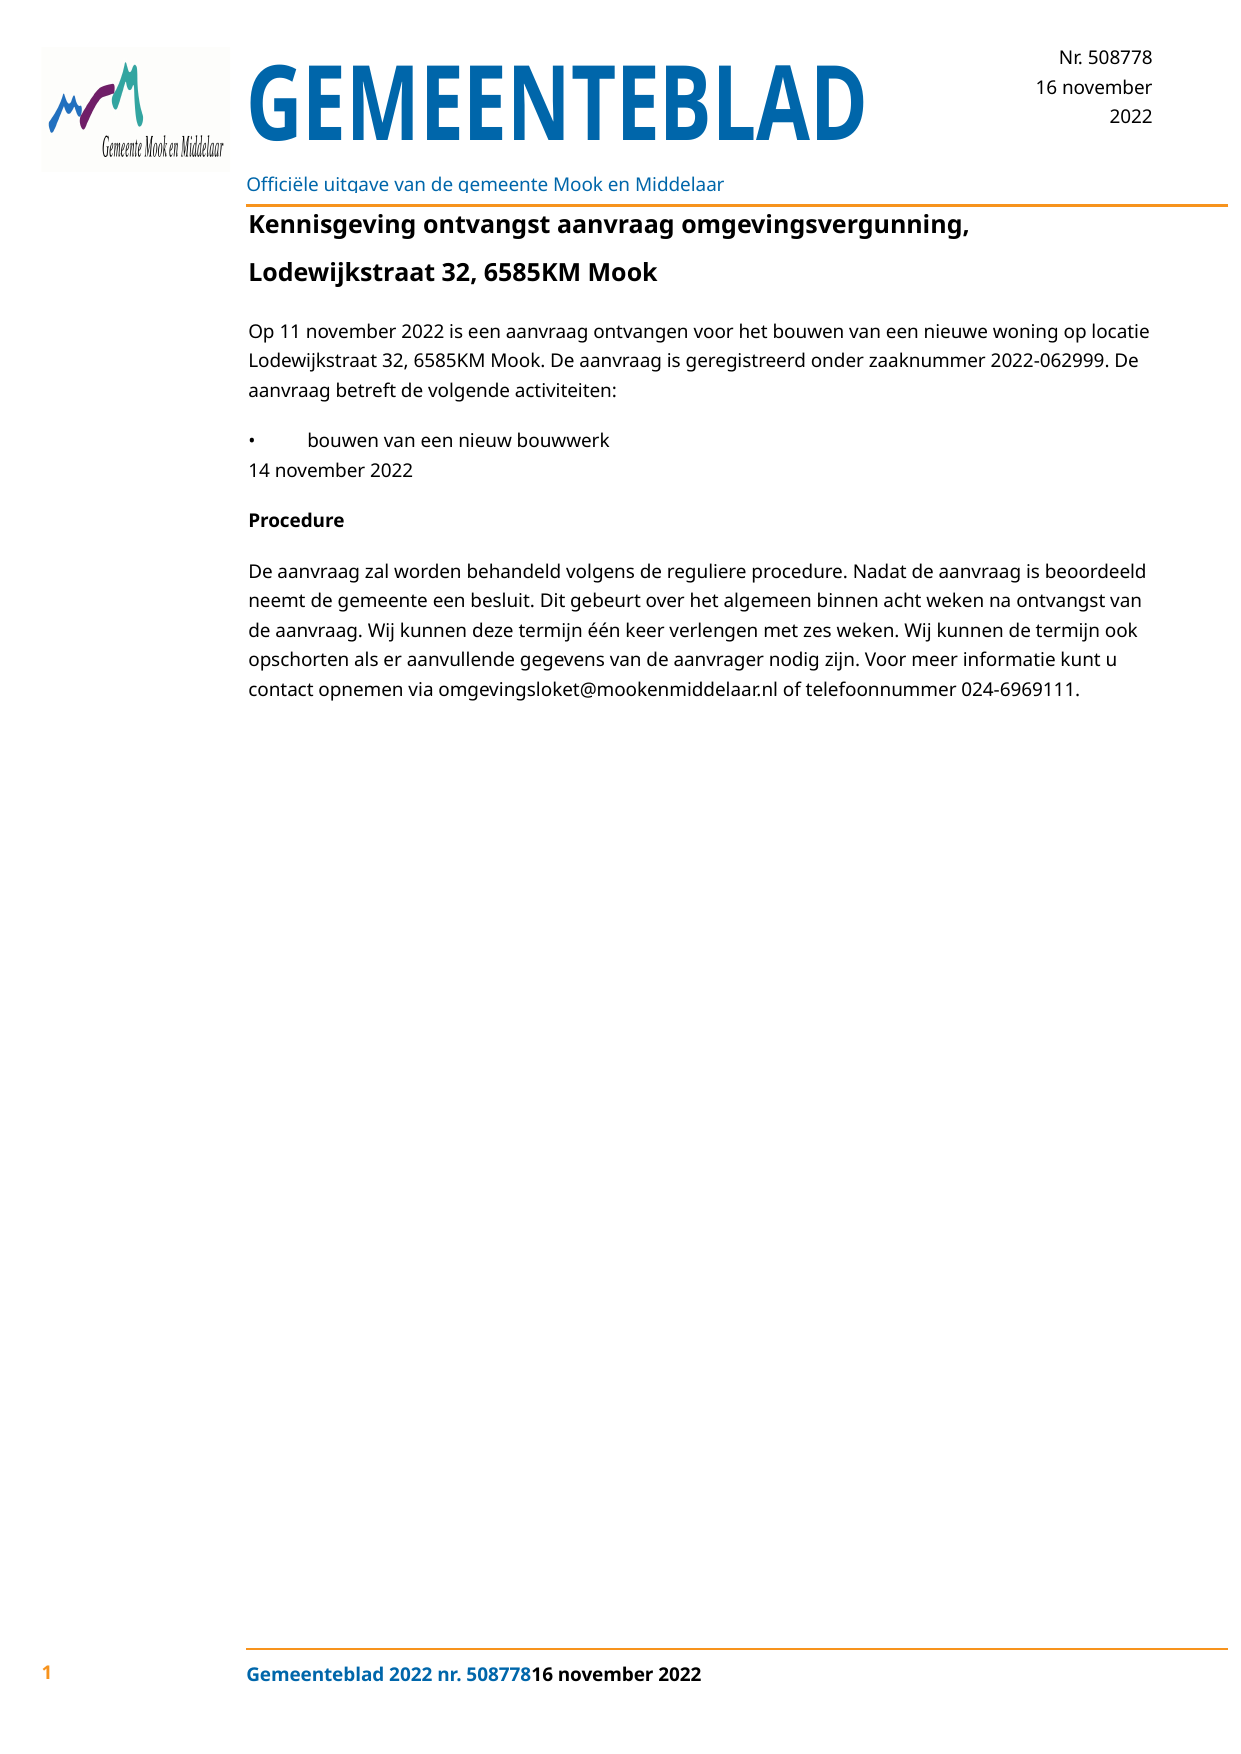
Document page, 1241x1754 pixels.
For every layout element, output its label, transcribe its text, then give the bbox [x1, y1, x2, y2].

text De aanvraag zal worden behandeld volgens de reguliere procedure. Nadat de aanvraag is beoordeeld neemt de gemeente een besluit. Dit gebeurt over het algemeen binnen acht weken na ontvangst van de aanvraag. Wij kunnen deze termijn één keer verlengen met zes weken. Wij kunnen de termijn ook opschorten als er aanvullende gegevens van de aanvrager nodig zijn. Voor meer informatie kunt u contact opnemen via omgevingsloket@mookenmiddelaar.nl of telefoonnummer 024-6969111. [248, 558, 1152, 702]
text Procedure [248, 507, 1152, 533]
text Kennisgeving ontvangst aanvraag omgevingsvergunning, Lodewijkstraat 32, 6585KM Mook [248, 207, 1152, 288]
text Op 11 november 2022 is een aanvraag ontvangen voor het bouwen van een nieuwe woning op locatie Lodewijkstraat 32, 6585KM Mook. De aanvraag is geregistreerd onder zaaknummer 2022-062999. De aanvraag betreft de volgende activiteiten: [248, 318, 1152, 403]
list bouwen van een nieuw bouwwerk [248, 427, 1152, 453]
text 14 november 2022 [248, 457, 1152, 483]
picture [41, 47, 231, 172]
